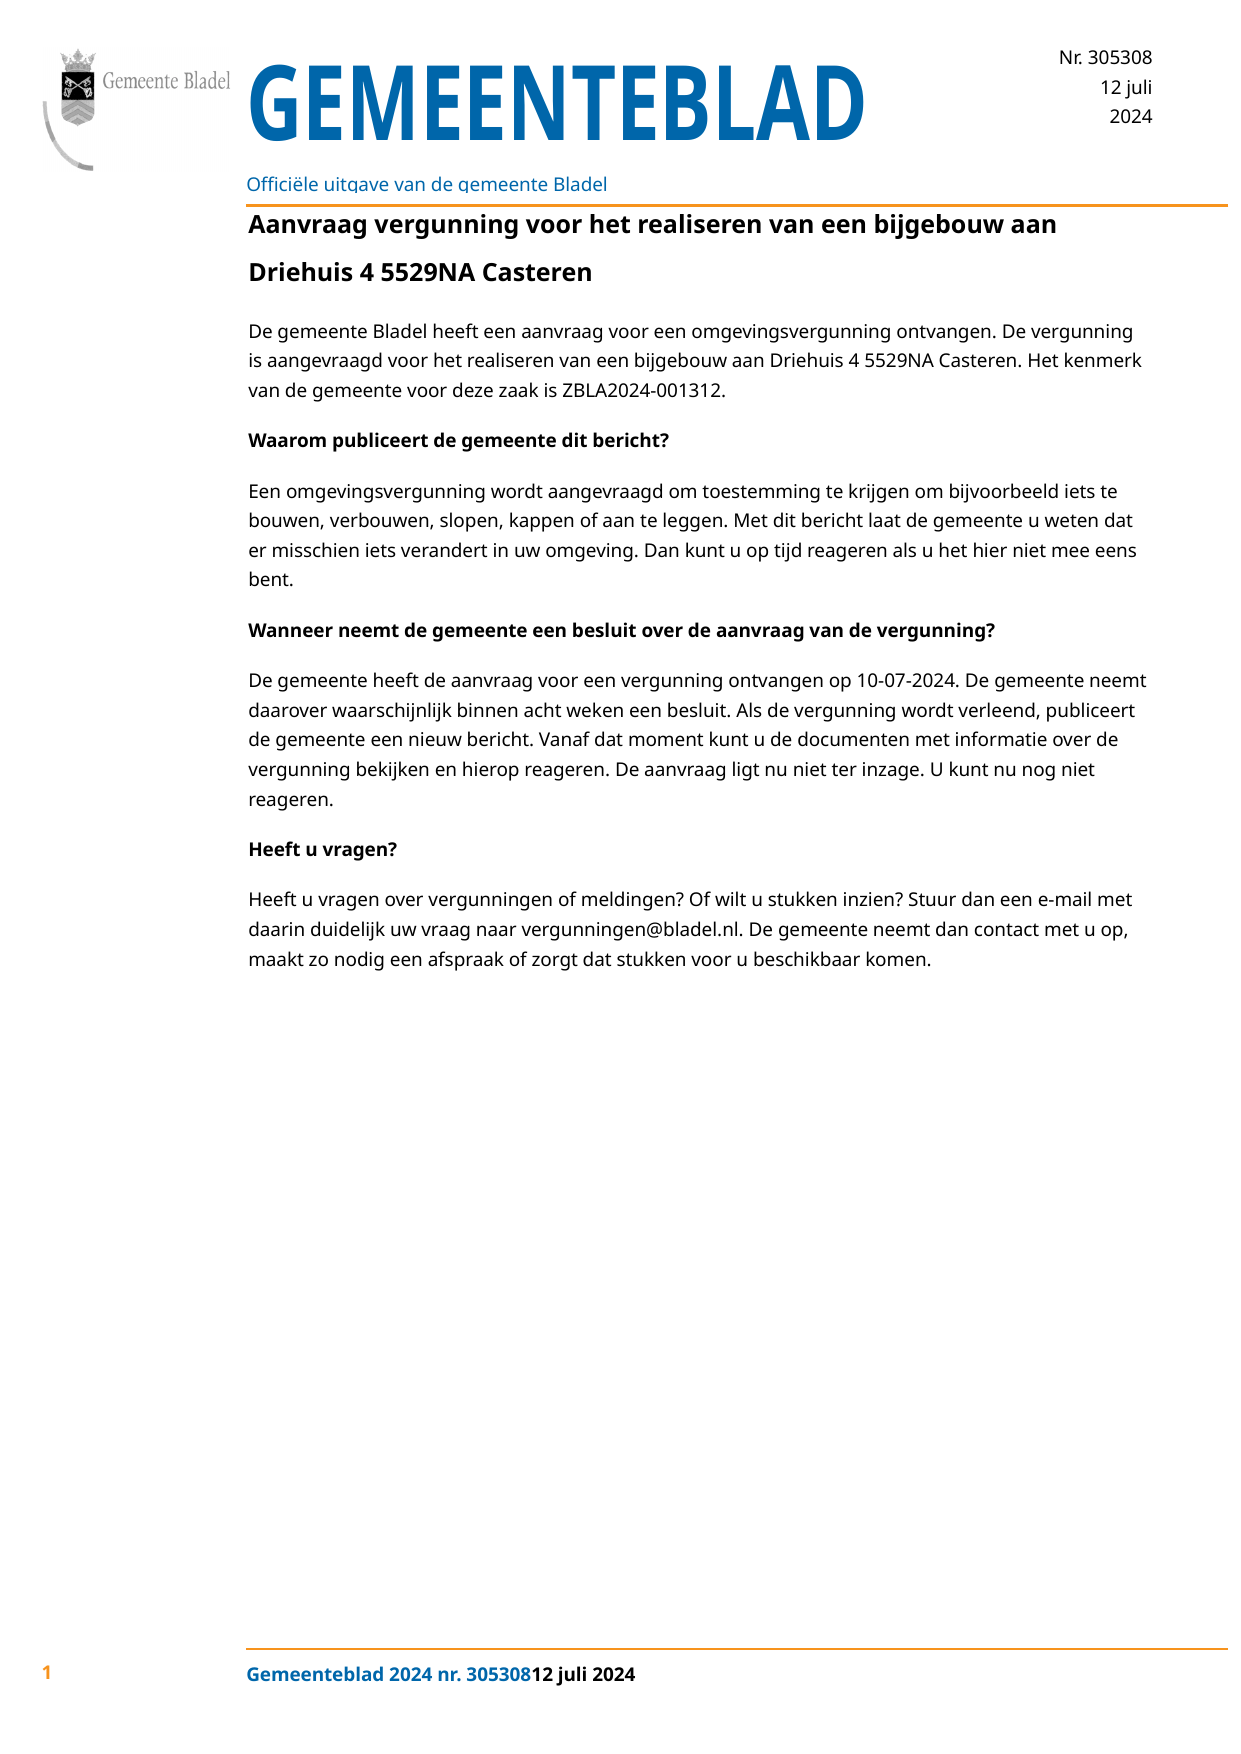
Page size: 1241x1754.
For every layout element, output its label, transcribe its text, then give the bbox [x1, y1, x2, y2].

text Aanvraag vergunning voor het realiseren van een bijgebouw aan Driehuis 4 5529NA Casteren [248, 207, 1152, 288]
text Waarom publiceert de gemeente dit bericht? [248, 427, 1152, 453]
text Heeft u vragen? [248, 836, 1152, 862]
text Heeft u vragen over vergunningen of meldingen? Of wilt u stukken inzien? Stuur dan een e-mail met daarin duidelijk uw vraag naar vergunningen@bladel.nl. De gemeente neemt dan contact met u op, maakt zo nodig een afspraak of zorgt dat stukken voor u beschikbaar komen. [248, 887, 1152, 972]
text De gemeente heeft de aanvraag voor een vergunning ontvangen op 10-07-2024. De gemeente neemt daarover waarschijnlijk binnen acht weken een besluit. Als de vergunning wordt verleend, publiceert de gemeente een nieuw bericht. Vanaf dat moment kunt u de documenten met informatie over de vergunning bekijken en hierop reageren. De aanvraag ligt nu niet ter inzage. U kunt nu nog niet reageren. [248, 667, 1152, 812]
text De gemeente Bladel heeft een aanvraag voor een omgevingsvergunning ontvangen. De vergunning is aangevraagd voor het realiseren van een bijgebouw aan Driehuis 4 5529NA Casteren. Het kenmerk van de gemeente voor deze zaak is ZBLA2024-001312. [248, 318, 1152, 403]
picture [41, 47, 231, 172]
text Een omgevingsvergunning wordt aangevraagd om toestemming te krijgen om bijvoorbeeld iets te bouwen, verbouwen, slopen, kappen of aan te leggen. Met dit bericht laat de gemeente u weten dat er misschien iets verandert in uw omgeving. Dan kunt u op tijd reageren als u het hier niet mee eens bent. [248, 478, 1152, 592]
text Wanneer neemt de gemeente een besluit over de aanvraag van de vergunning? [248, 617, 1152, 643]
